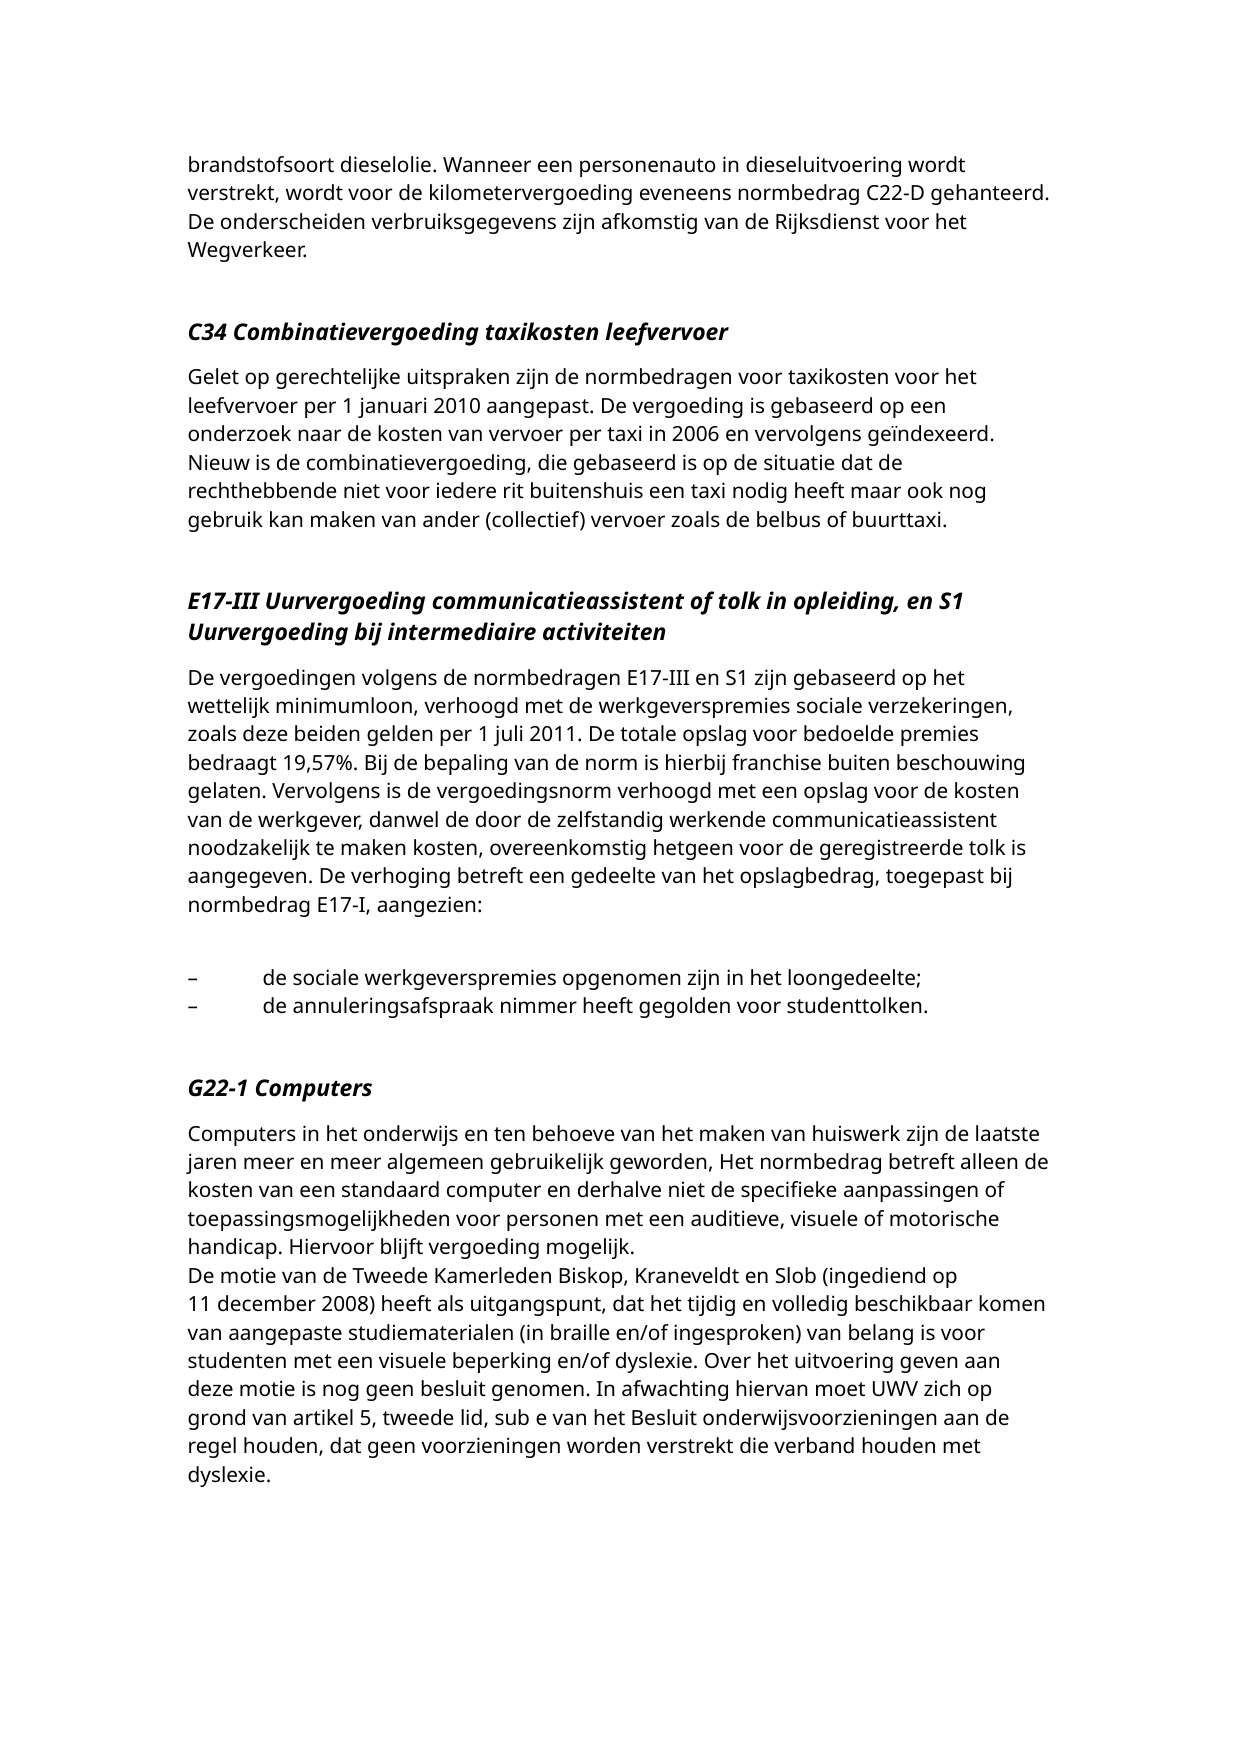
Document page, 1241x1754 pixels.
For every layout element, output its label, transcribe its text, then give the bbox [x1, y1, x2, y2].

text Gelet op gerechtelijke uitspraken zijn de normbedragen voor taxikosten voor het leefvervoer per 1 januari 2010 aangepast. De vergoeding is gebaseerd op een onderzoek naar de kosten van vervoer per taxi in 2006 en vervolgens geïndexeerd. Nieuw is de combinatievergoeding, die gebaseerd is op de situatie dat de rechthebbende niet voor iedere rit buitenshuis een taxi nodig heeft maar ook nog gebruik kan maken van ander (collectief) vervoer zoals de belbus of buurttaxi. [187, 362, 1053, 533]
subtitle G22-1 Computers [187, 1072, 1053, 1104]
text De motie van de Tweede Kamerleden Biskop, Kraneveldt en Slob (ingediend op 11 december 2008) heeft als uitgangspunt, dat het tijdig en volledig beschikbaar komen van aangepaste studiematerialen (in braille en/of ingesproken) van belang is voor studenten met een visuele beperking en/of dyslexie. Over het uitvoering geven aan deze motie is nog geen besluit genomen. In afwachting hiervan moet UWV zich op grond van artikel 5, tweede lid, sub e van het Besluit onderwijsvoorzieningen aan de regel houden, dat geen voorzieningen worden verstrekt die verband houden met dyslexie. [187, 1261, 1053, 1488]
subtitle E17-III Uurvergoeding communicatieassistent of tolk in opleiding, en S1 Uurvergoeding bij intermediaire activiteiten [187, 585, 1053, 648]
text Computers in het onderwijs en ten behoeve van het maken van huiswerk zijn de laatste jaren meer en meer algemeen gebruikelijk geworden, Het normbedrag betreft alleen de kosten van een standaard computer en derhalve niet de specifieke aanpassingen of toepassingsmogelijkheden voor personen met een auditieve, visuele of motorische handicap. Hiervoor blijft vergoeding mogelijk. [187, 1119, 1053, 1261]
list de annuleringsafspraak nimmer heeft gegolden voor studenttolken. [187, 991, 1053, 1020]
text De vergoedingen volgens de normbedragen E17-III en S1 zijn gebaseerd op het wettelijk minimumloon, verhoogd met de werkgeverspremies sociale verzekeringen, zoals deze beiden gelden per 1 juli 2011. De totale opslag voor bedoelde premies bedraagt 19,57%. Bij de bepaling van de norm is hierbij franchise buiten beschouwing gelaten. Vervolgens is de vergoedingsnorm verhoogd met een opslag voor de kosten van de werkgever, danwel de door de zelfstandig werkende communicatieassistent noodzakelijk te maken kosten, overeenkomstig hetgeen voor de geregistreerde tolk is aangegeven. De verhoging betreft een gedeelte van het opslagbedrag, toegepast bij normbedrag E17-I, aangezien: [187, 663, 1053, 918]
text brandstofsoort dieselolie. Wanneer een personenauto in dieseluitvoering wordt verstrekt, wordt voor de kilometervergoeding eveneens normbedrag C22-D gehanteerd. De onderscheiden verbruiksgegevens zijn afkomstig van de Rijksdienst voor het Wegverkeer. [187, 150, 1053, 264]
list de sociale werkgeverspremies opgenomen zijn in het loongedeelte; [187, 963, 1053, 991]
subtitle C34 Combinatievergoeding taxikosten leefvervoer [187, 316, 1053, 347]
